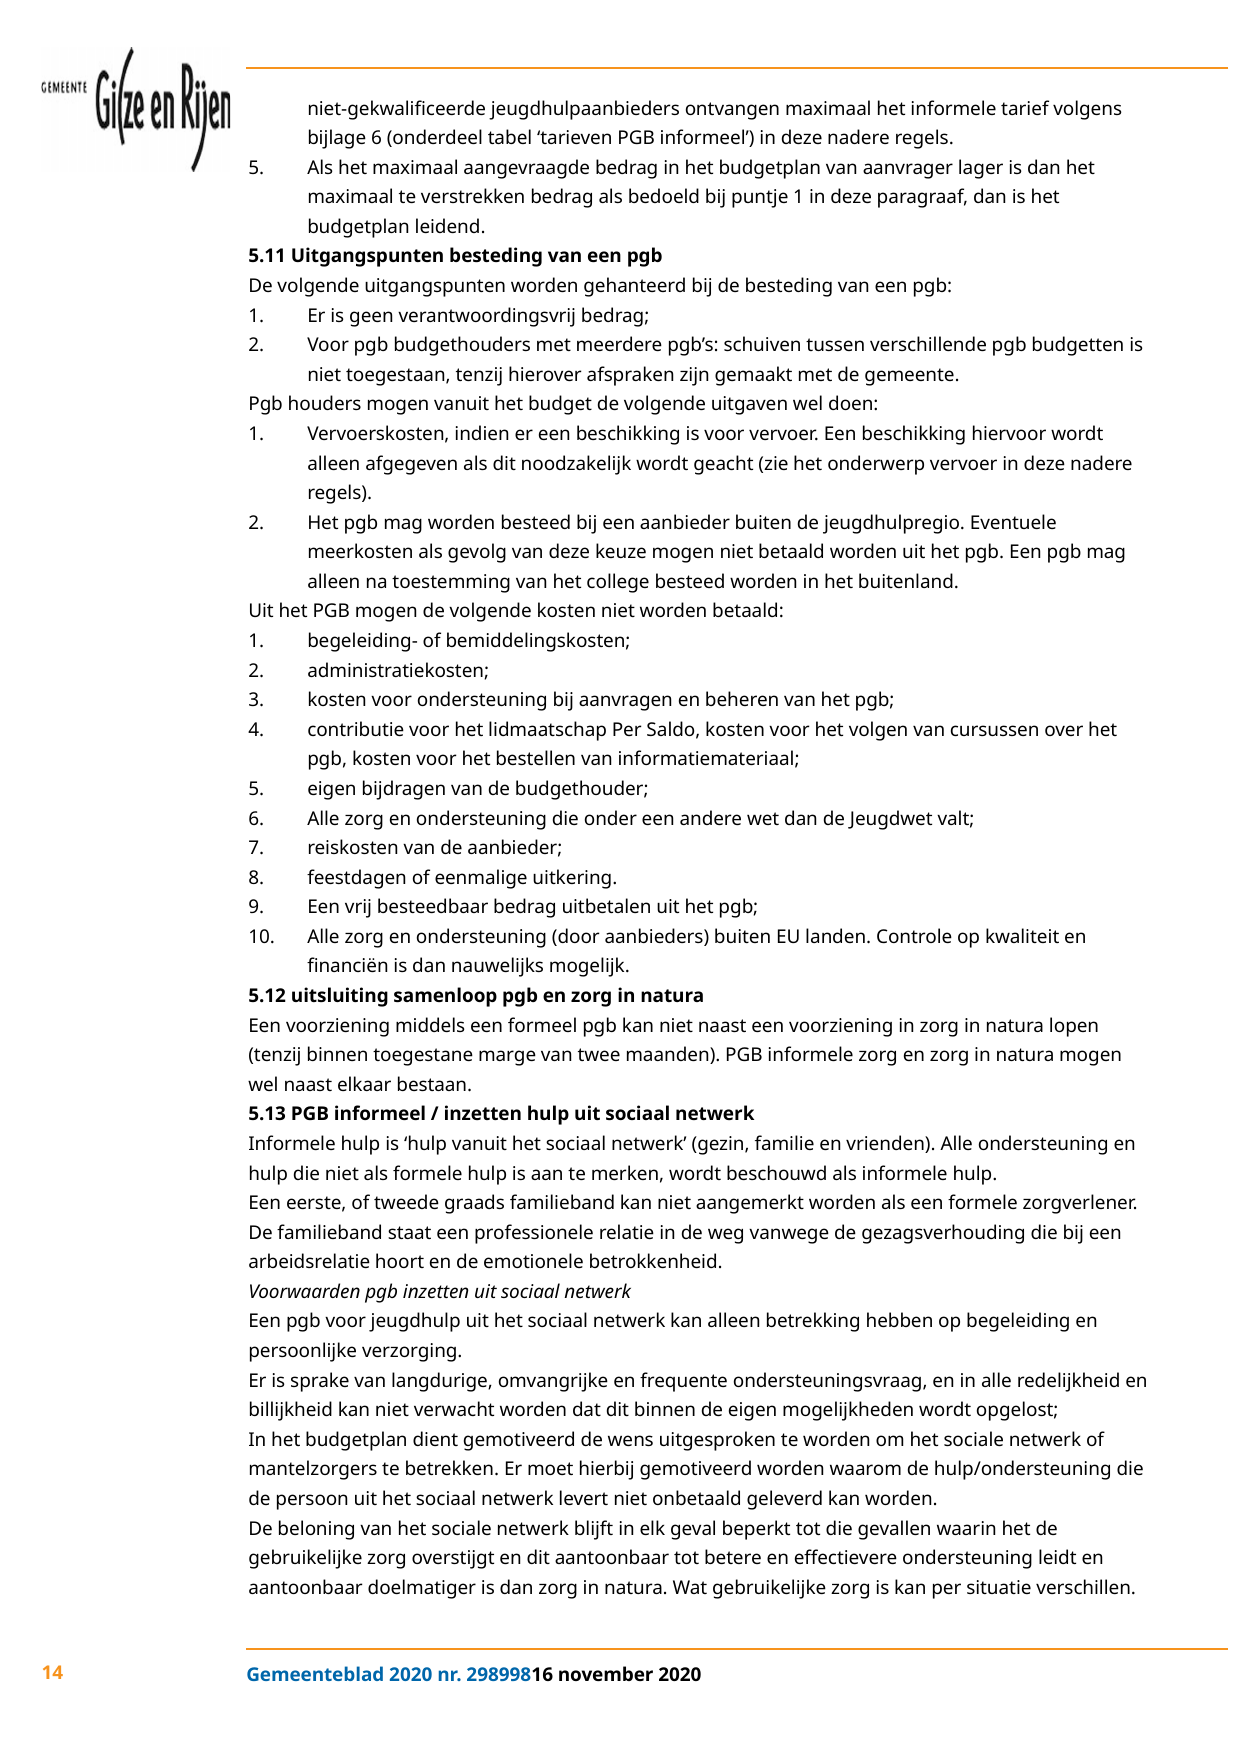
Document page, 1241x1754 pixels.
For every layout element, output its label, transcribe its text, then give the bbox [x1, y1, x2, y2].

text Voorwaarden pgb inzetten uit sociaal netwerk [248, 1278, 1152, 1304]
list niet-gekwalificeerde jeugdhulpaanbieders ontvangen maximaal het informele tarief volgens bijlage 6 (onderdeel tabel ‘tarieven PGB informeel’) in deze nadere regels. [248, 95, 1152, 150]
list Voor pgb budgethouders met meerdere pgb’s: schuiven tussen verschillende pgb budgetten is niet toegestaan, tenzij hierover afspraken zijn gemaakt met de gemeente. [248, 331, 1152, 387]
text Uit het PGB mogen de volgende kosten niet worden betaald: [248, 598, 1152, 623]
list Het pgb mag worden besteed bij een aanbieder buiten de jeugdhulpregio. Eventuele meerkosten als gevolg van deze keuze mogen niet betaald worden uit het pgb. Een pgb mag alleen na toestemming van het college besteed worden in het buitenland. [248, 509, 1152, 594]
list begeleiding- of bemiddelingskosten; [248, 627, 1152, 653]
picture [41, 47, 231, 172]
list Er is geen verantwoordingsvrij bedrag; [248, 302, 1152, 328]
list Alle zorg en ondersteuning (door aanbieders) buiten EU landen. Controle op kwaliteit en financiën is dan nauwelijks mogelijk. [248, 923, 1152, 978]
text Een pgb voor jeugdhulp uit het sociaal netwerk kan alleen betrekking hebben op begeleiding en persoonlijke verzorging. [248, 1308, 1152, 1363]
list Vervoerskosten, indien er een beschikking is voor vervoer. Een beschikking hiervoor wordt alleen afgegeven als dit noodzakelijk wordt geacht (zie het onderwerp vervoer in deze nadere regels). [248, 420, 1152, 505]
list reiskosten van de aanbieder; [248, 834, 1152, 860]
list eigen bijdragen van de budgethouder; [248, 775, 1152, 801]
text Een voorziening middels een formeel pgb kan niet naast een voorziening in zorg in natura lopen (tenzij binnen toegestane marge van twee maanden). PGB informele zorg en zorg in natura mogen wel naast elkaar bestaan. [248, 1012, 1152, 1097]
text 5.11 Uitgangspunten besteding van een pgb [248, 243, 1152, 268]
list Alle zorg en ondersteuning die onder een andere wet dan de Jeugdwet valt; [248, 805, 1152, 831]
text 5.13 PGB informeel / inzetten hulp uit sociaal netwerk [248, 1101, 1152, 1126]
text Een eerste, of tweede graads familieband kan niet aangemerkt worden als een formele zorgverlener. De familieband staat een professionele relatie in de weg vanwege de gezagsverhouding die bij een arbeidsrelatie hoort en de emotionele betrokkenheid. [248, 1189, 1152, 1274]
text Er is sprake van langdurige, omvangrijke en frequente ondersteuningsvraag, en in alle redelijkheid en billijkheid kan niet verwacht worden dat dit binnen de eigen mogelijkheden wordt opgelost; [248, 1367, 1152, 1422]
list contributie voor het lidmaatschap Per Saldo, kosten voor het volgen van cursussen over het pgb, kosten voor het bestellen van informatiemateriaal; [248, 716, 1152, 771]
text 5.12 uitsluiting samenloop pgb en zorg in natura [248, 982, 1152, 1008]
list Een vrij besteedbaar bedrag uitbetalen uit het pgb; [248, 893, 1152, 919]
list Als het maximaal aangevraagde bedrag in het budgetplan van aanvrager lager is dan het maximaal te verstrekken bedrag als bedoeld bij puntje 1 in deze paragraaf, dan is het budgetplan leidend. [248, 154, 1152, 239]
list administratiekosten; [248, 657, 1152, 683]
text De volgende uitgangspunten worden gehanteerd bij de besteding van een pgb: [248, 272, 1152, 298]
text Informele hulp is ‘hulp vanuit het sociaal netwerk’ (gezin, familie en vrienden). Alle ondersteuning en hulp die niet als formele hulp is aan te merken, wordt beschouwd als informele hulp. [248, 1130, 1152, 1186]
text De beloning van het sociale netwerk blijft in elk geval beperkt tot die gevallen waarin het de gebruikelijke zorg overstijgt en dit aantoonbaar tot betere en effectievere ondersteuning leidt en aantoonbaar doelmatiger is dan zorg in natura. Wat gebruikelijke zorg is kan per situatie verschillen. [248, 1515, 1152, 1600]
list feestdagen of eenmalige uitkering. [248, 864, 1152, 890]
list kosten voor ondersteuning bij aanvragen en beheren van het pgb; [248, 686, 1152, 712]
text In het budgetplan dient gemotiveerd de wens uitgesproken te worden om het sociale netwerk of mantelzorgers te betrekken. Er moet hierbij gemotiveerd worden waarom de hulp/ondersteuning die de persoon uit het sociaal netwerk levert niet onbetaald geleverd kan worden. [248, 1426, 1152, 1511]
text Pgb houders mogen vanuit het budget de volgende uitgaven wel doen: [248, 391, 1152, 416]
